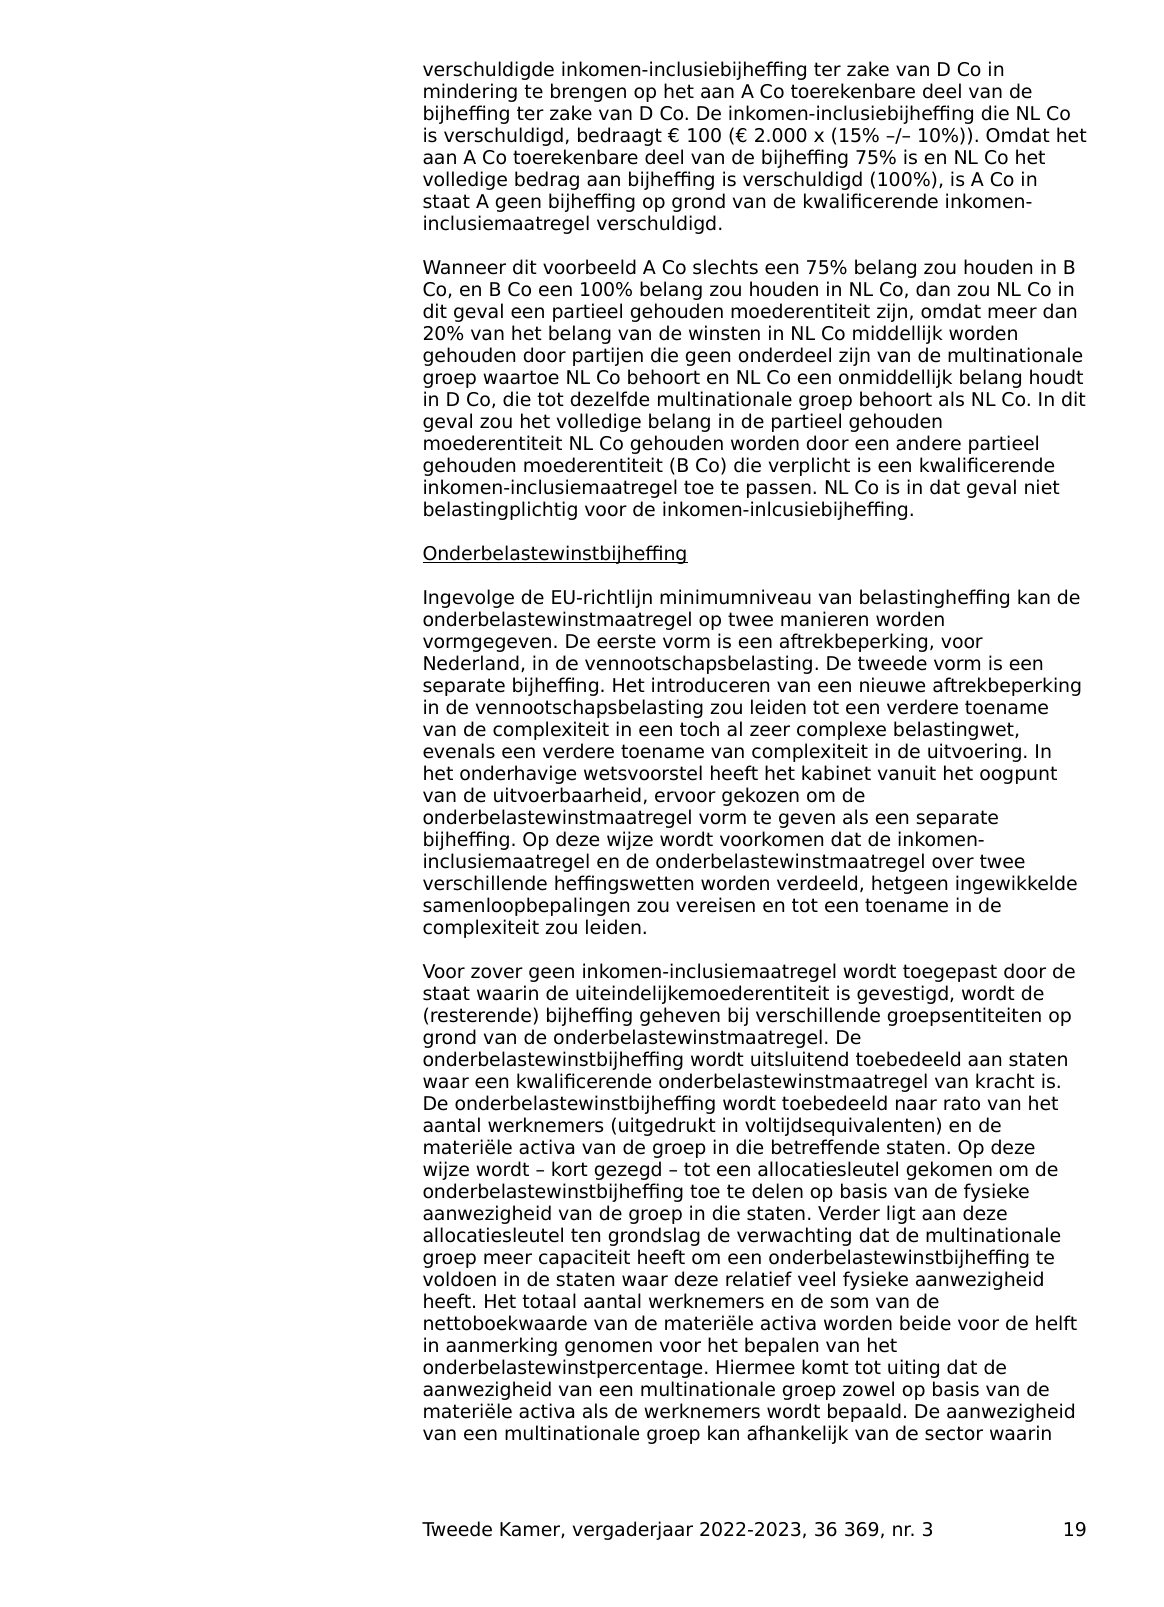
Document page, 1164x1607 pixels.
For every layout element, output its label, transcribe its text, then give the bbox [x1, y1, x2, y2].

text verschuldigde inkomen-inclusiebijheffing ter zake van D Co in mindering te brengen op het aan A Co toerekenbare deel van de bijheffing ter zake van D Co. De inkomen-inclusiebijheffing die NL Co is verschuldigd, bedraagt € 100 (€ 2.000 x (15% –/– 10%)). Omdat het aan A Co toerekenbare deel van de bijheffing 75% is en NL Co het volledige bedrag aan bijheffing is verschuldigd (100%), is A Co in staat A geen bijheffing op grond van de kwalificerende inkomen-inclusiemaatregel verschuldigd. [422, 59, 1087, 235]
text Ingevolge de EU-richtlijn minimumniveau van belastingheffing kan de onderbelastewinstmaatregel op twee manieren worden vormgegeven. De eerste vorm is een aftrekbeperking, voor Nederland, in de vennootschapsbelasting. De tweede vorm is een separate bijheffing. Het introduceren van een nieuwe aftrekbeperking in de vennootschapsbelasting zou leiden tot een verdere toename van de complexiteit in een toch al zeer complexe belastingwet, evenals een verdere toename van complexiteit in de uitvoering. In het onderhavige wetsvoorstel heeft het kabinet vanuit het oogpunt van de uitvoerbaarheid, ervoor gekozen om de onderbelastewinstmaatregel vorm te geven als een separate bijheffing. Op deze wijze wordt voorkomen dat de inkomen-inclusiemaatregel en de onderbelastewinstmaatregel over twee verschillende heffingswetten worden verdeeld, hetgeen ingewikkelde samenloopbepalingen zou vereisen en tot een toename in de complexiteit zou leiden. [422, 587, 1087, 939]
text Wanneer dit voorbeeld A Co slechts een 75% belang zou houden in B Co, en B Co een 100% belang zou houden in NL Co, dan zou NL Co in dit geval een partieel gehouden moederentiteit zijn, omdat meer dan 20% van het belang van de winsten in NL Co middellijk worden gehouden door partijen die geen onderdeel zijn van de multinationale groep waartoe NL Co behoort en NL Co een onmiddellijk belang houdt in D Co, die tot dezelfde multinationale groep behoort als NL Co. In dit geval zou het volledige belang in de partieel gehouden moederentiteit NL Co gehouden worden door een andere partieel gehouden moederentiteit (B Co) die verplicht is een kwalificerende inkomen-inclusiemaatregel toe te passen. NL Co is in dat geval niet belastingplichtig voor de inkomen-inlcusiebijheffing. [422, 257, 1087, 521]
text Voor zover geen inkomen-inclusiemaatregel wordt toegepast door de staat waarin de uiteindelijkemoederentiteit is gevestigd, wordt de (resterende) bijheffing geheven bij verschillende groepsentiteiten op grond van de onderbelastewinstmaatregel. De onderbelastewinstbijheffing wordt uitsluitend toebedeeld aan staten waar een kwalificerende onderbelastewinstmaatregel van kracht is. De onderbelastewinstbijheffing wordt toebedeeld naar rato van het aantal werknemers (uitgedrukt in voltijdsequivalenten) en de materiële activa van de groep in die betreffende staten. Op deze wijze wordt – kort gezegd – tot een allocatiesleutel gekomen om de onderbelastewinstbijheffing toe te delen op basis van de fysieke aanwezigheid van de groep in die staten. Verder ligt aan deze allocatiesleutel ten grondslag de verwachting dat de multinationale groep meer capaciteit heeft om een onderbelastewinstbijheffing te voldoen in de staten waar deze relatief veel fysieke aanwezigheid heeft. Het totaal aantal werknemers en de som van de nettoboekwaarde van de materiële activa worden beide voor de helft in aanmerking genomen voor het bepalen van het onderbelastewinstpercentage. Hiermee komt tot uiting dat de aanwezigheid van een multinationale groep zowel op basis van de materiële activa als de werknemers wordt bepaald. De aanwezigheid van een multinationale groep kan afhankelijk van de sector waarin [422, 961, 1087, 1444]
subtitle Onderbelastewinstbijheffing [422, 543, 1087, 565]
